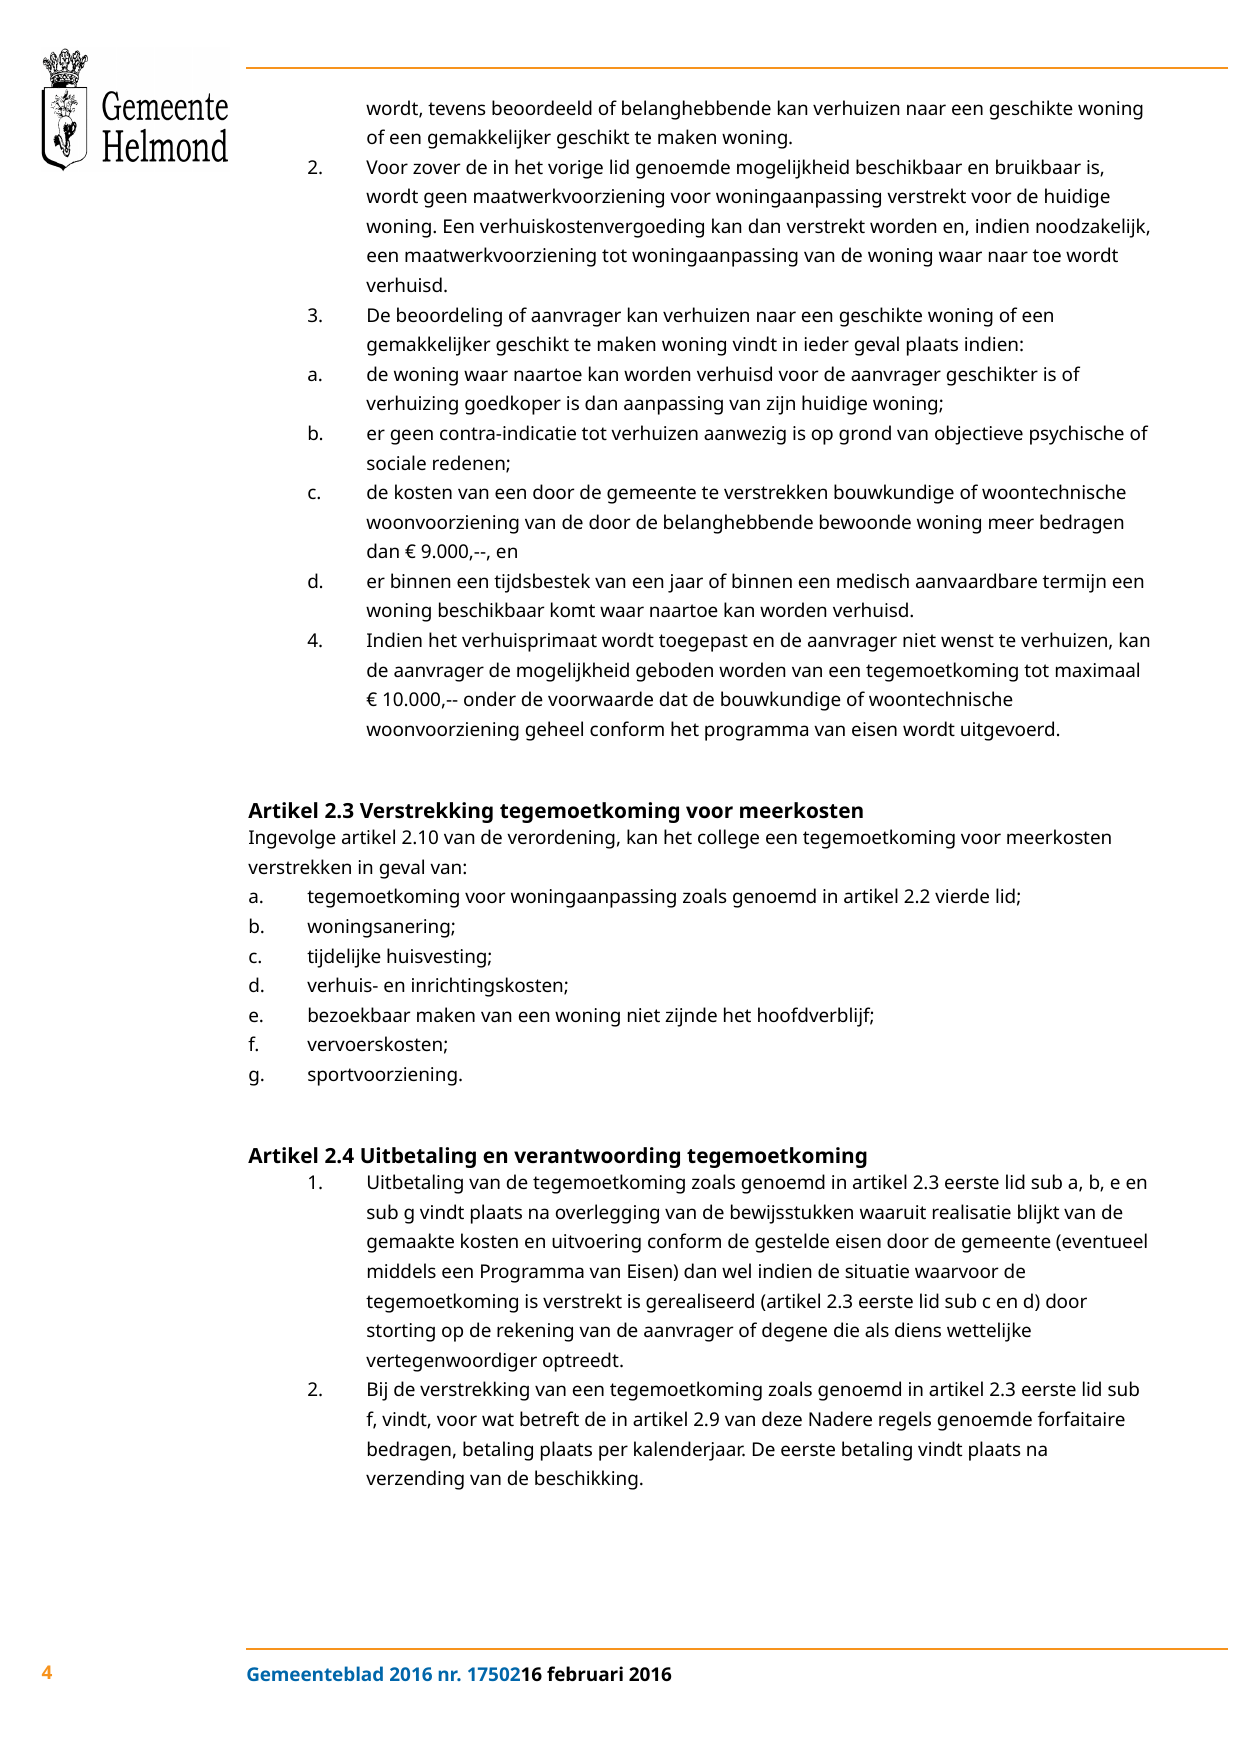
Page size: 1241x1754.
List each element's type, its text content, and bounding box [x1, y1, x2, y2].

list Indien het verhuisprimaat wordt toegepast en de aanvrager niet wenst te verhuizen, kan de aanvrager de mogelijkheid geboden worden van een tegemoetkoming tot maximaal € 10.000,-- onder de voorwaarde dat de bouwkundige of woontechnische woonvoorziening geheel conform het programma van eisen wordt uitgevoerd. [307, 627, 1152, 742]
list tegemoetkoming voor woningaanpassing zoals genoemd in artikel 2.2 vierde lid; [248, 884, 1152, 909]
list De beoordeling of aanvrager kan verhuizen naar een geschikte woning of een gemakkelijker geschikt te maken woning vindt in ieder geval plaats indien: [307, 302, 1152, 357]
list Uitbetaling van de tegemoetkoming zoals genoemd in artikel 2.3 eerste lid sub a, b, e en sub g vindt plaats na overlegging van de bewijsstukken waaruit realisatie blijkt van de gemaakte kosten en uitvoering conform de gestelde eisen door de gemeente (eventueel middels een Programma van Eisen) dan wel indien de situatie waarvoor de tegemoetkoming is verstrekt is gerealiseerd (artikel 2.3 eerste lid sub c en d) door storting op de rekening van de aanvrager of degene die als diens wettelijke vertegenwoordiger optreedt. [307, 1169, 1152, 1373]
list er binnen een tijdsbestek van een jaar of binnen een medisch aanvaardbare termijn een woning beschikbaar komt waar naartoe kan worden verhuisd. [307, 568, 1152, 623]
list Bij de verstrekking van een tegemoetkoming zoals genoemd in artikel 2.3 eerste lid sub f, vindt, voor wat betreft de in artikel 2.9 van deze Nadere regels genoemde forfaitaire bedragen, betaling plaats per kalenderjaar. De eerste betaling vindt plaats na verzending van de beschikking. [307, 1377, 1152, 1491]
list vervoerskosten; [248, 1032, 1152, 1057]
list de kosten van een door de gemeente te verstrekken bouwkundige of woontechnische woonvoorziening van de door de belanghebbende bewoonde woning meer bedragen dan € 9.000,--, en [307, 479, 1152, 564]
list er geen contra-indicatie tot verhuizen aanwezig is op grond van objectieve psychische of sociale redenen; [307, 420, 1152, 476]
list de woning waar naartoe kan worden verhuisd voor de aanvrager geschikter is of verhuizing goedkoper is dan aanpassing van zijn huidige woning; [307, 361, 1152, 416]
list Voor zover de in het vorige lid genoemde mogelijkheid beschikbaar en bruikbaar is, wordt geen maatwerkvoorziening voor woningaanpassing verstrekt voor de huidige woning. Een verhuiskostenvergoeding kan dan verstrekt worden en, indien noodzakelijk, een maatwerkvoorziening tot woningaanpassing van de woning waar naar toe wordt verhuisd. [307, 154, 1152, 298]
text Ingevolge artikel 2.10 van de verordening, kan het college een tegemoetkoming voor meerkosten verstrekken in geval van: [248, 824, 1152, 880]
list verhuis- en inrichtingskosten; [248, 972, 1152, 998]
list sportvoorziening. [248, 1061, 1152, 1087]
list bezoekbaar maken van een woning niet zijnde het hoofdverblijf; [248, 1002, 1152, 1028]
list tijdelijke huisvesting; [248, 943, 1152, 968]
text Artikel 2.3 Verstrekking tegemoetkoming voor meerkosten [248, 796, 1152, 824]
picture [41, 47, 231, 172]
text Artikel 2.4 Uitbetaling en verantwoording tegemoetkoming [248, 1141, 1152, 1169]
list woningsanering; [248, 913, 1152, 939]
list wordt, tevens beoordeeld of belanghebbende kan verhuizen naar een geschikte woning of een gemakkelijker geschikt te maken woning. [307, 95, 1152, 150]
